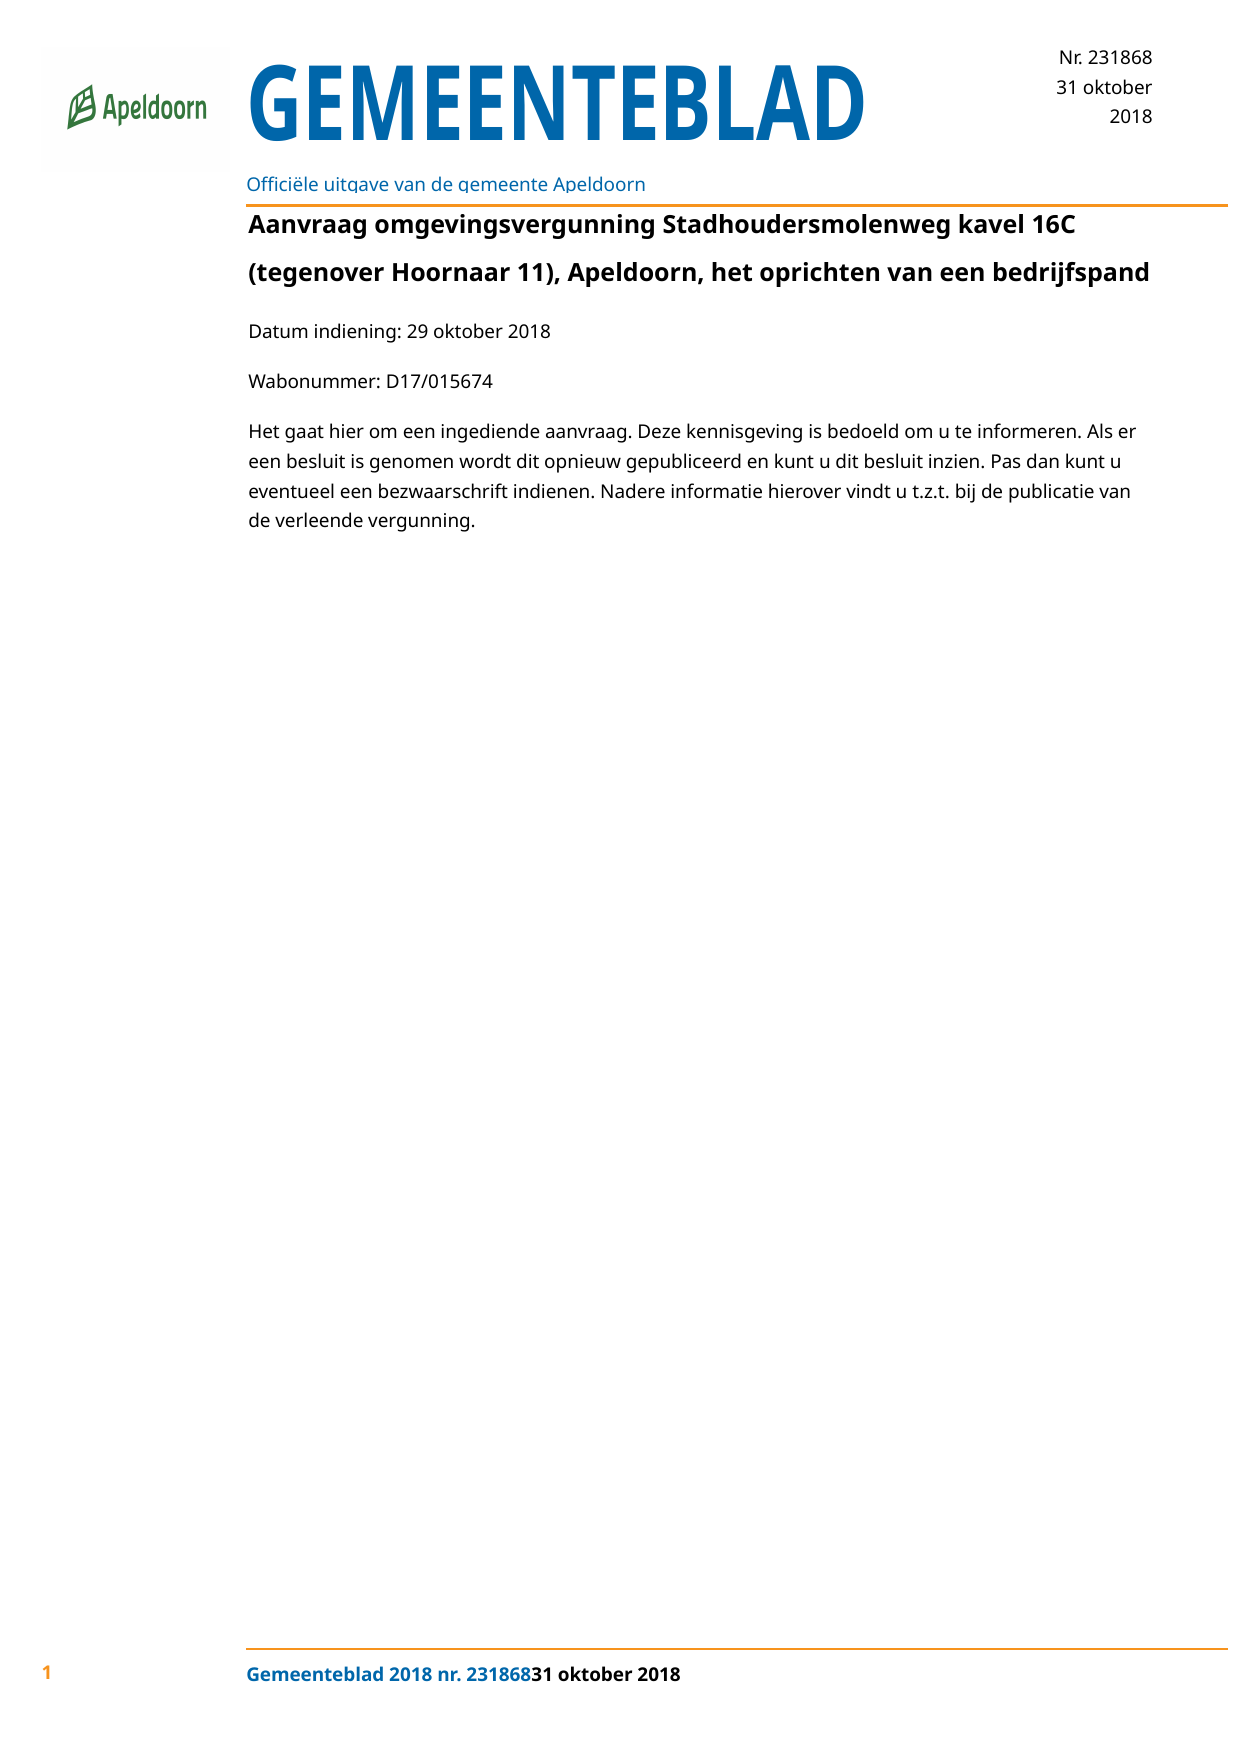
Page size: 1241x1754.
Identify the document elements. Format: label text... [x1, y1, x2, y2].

text Datum indiening: 29 oktober 2018 [248, 318, 1152, 344]
text Aanvraag omgevingsvergunning Stadhoudersmolenweg kavel 16C (tegenover Hoornaar 11), Apeldoorn, het oprichten van een bedrijfspand [248, 207, 1152, 288]
text Wabonummer: D17/015674 [248, 368, 1152, 394]
text Het gaat hier om een ingediende aanvraag. Deze kennisgeving is bedoeld om u te informeren. Als er een besluit is genomen wordt dit opnieuw gepubliceerd en kunt u dit besluit inzien. Pas dan kunt u eventueel een bezwaarschrift indienen. Nadere informatie hierover vindt u t.z.t. bij de publicatie van de verleende vergunning. [248, 419, 1152, 533]
picture [41, 47, 231, 172]
